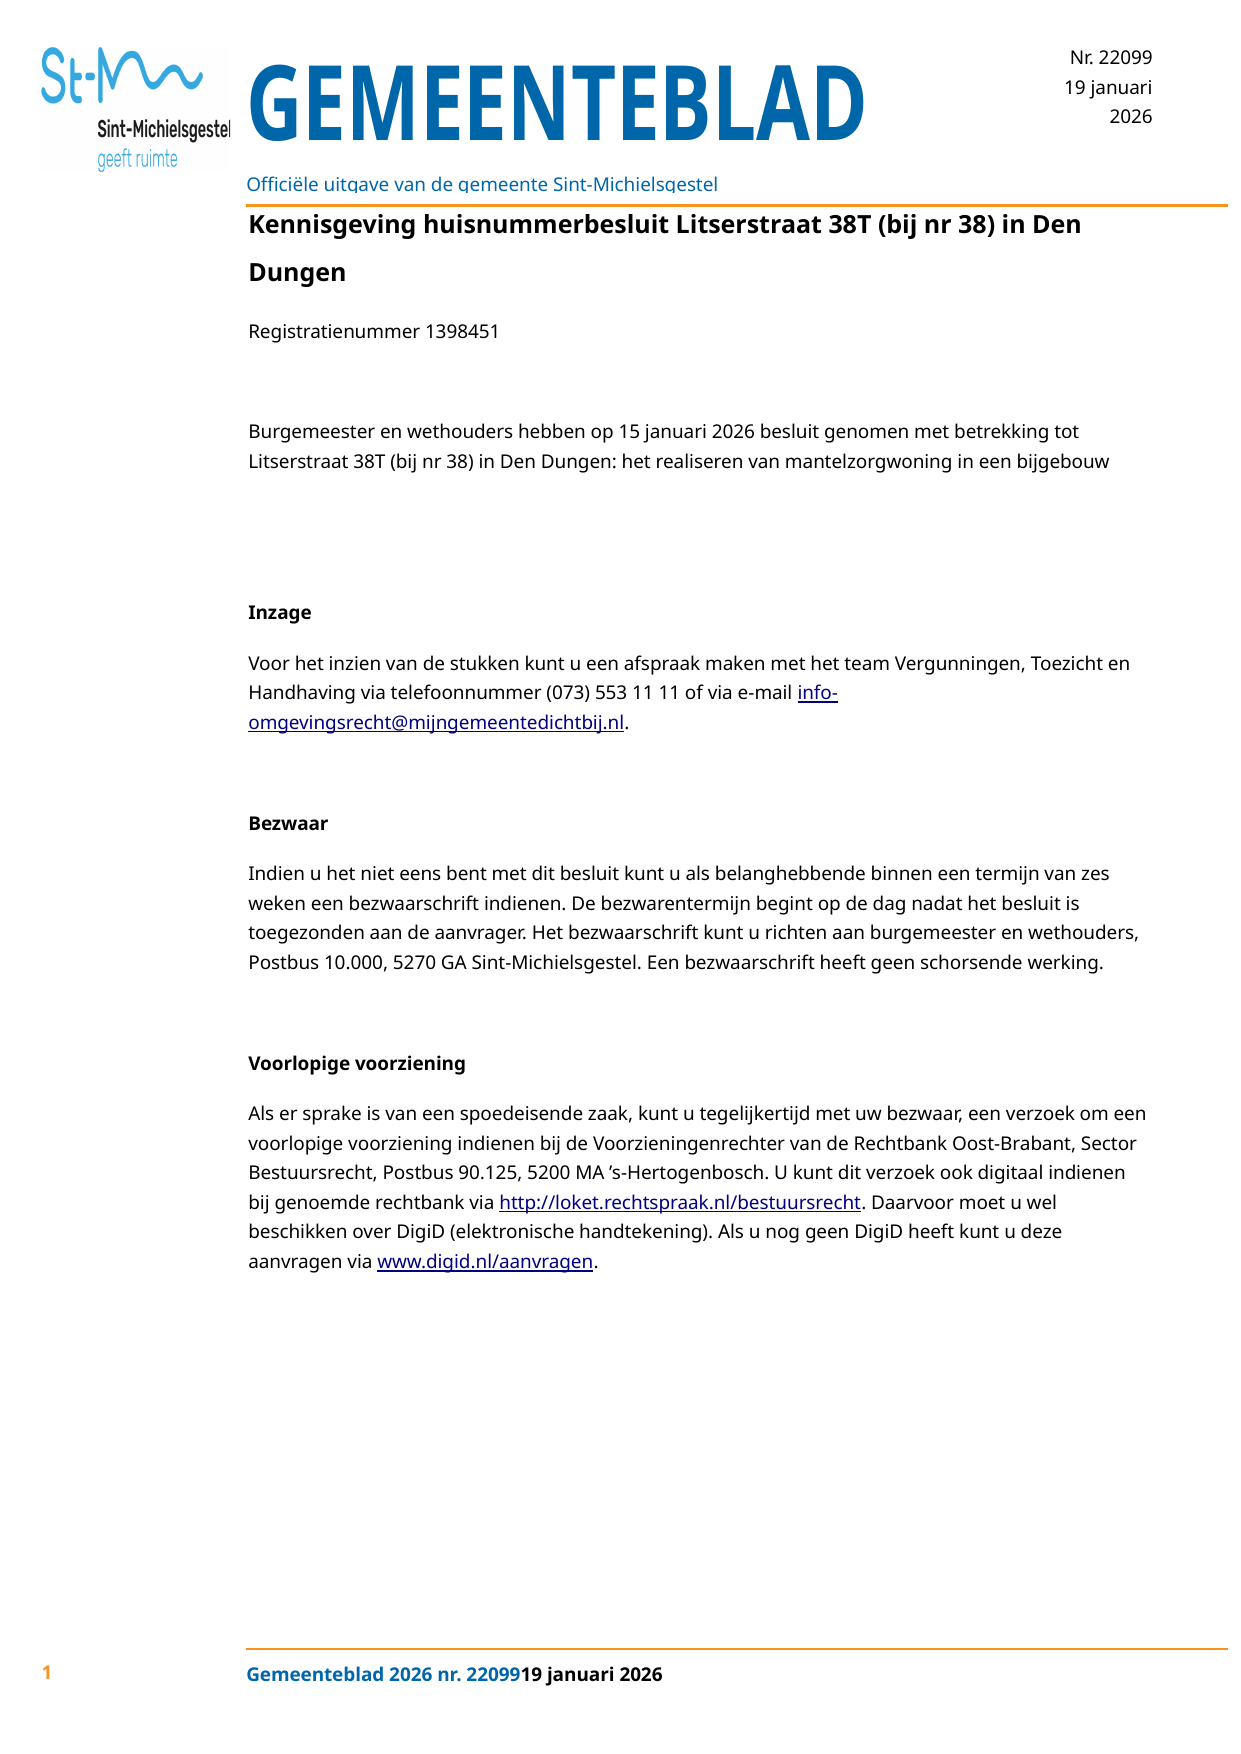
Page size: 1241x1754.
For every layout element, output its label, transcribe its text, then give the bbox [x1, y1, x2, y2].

text Indien u het niet eens bent met dit besluit kunt u als belanghebbende binnen een termijn van zes weken een bezwaarschrift indienen. De bezwarentermijn begint op de dag nadat het besluit is toegezonden aan de aanvrager. Het bezwaarschrift kunt u richten aan burgemeester en wethouders, Postbus 10.000, 5270 GA Sint-Michielsgestel. Een bezwaarschrift heeft geen schorsende werking. [248, 860, 1152, 975]
text Als er sprake is van een spoedeisende zaak, kunt u tegelijkertijd met uw bezwaar, een verzoek om een voorlopige voorziening indienen bij de Voorzieningenrechter van de Rechtbank Oost-Brabant, Sector Bestuursrecht, Postbus 90.125, 5200 MA ’s-Hertogenbosch. U kunt dit verzoek ook digitaal indienen bij genoemde rechtbank via http://loket.rechtspraak.nl/bestuursrecht. Daarvoor moet u wel beschikken over DigiD (elektronische handtekening). Als u nog geen DigiD heeft kunt u deze aanvragen via www.digid.nl/aanvragen. [248, 1100, 1152, 1274]
text Registratienummer 1398451 [248, 318, 1152, 344]
text Voor het inzien van de stukken kunt u een afspraak maken met het team Vergunningen, Toezicht en Handhaving via telefoonnummer (073) 553 11 11 of via e-mail info-omgevingsrecht@mijngemeentedichtbij.nl. [248, 650, 1152, 735]
text Inzage [248, 599, 1152, 625]
text Voorlopige voorziening [248, 1050, 1152, 1076]
text Burgemeester en wethouders hebben op 15 januari 2026 besluit genomen met betrekking tot Litserstraat 38T (bij nr 38) in Den Dungen: het realiseren van mantelzorgwoning in een bijgebouw [248, 419, 1152, 474]
text Bezwaar [248, 810, 1152, 836]
text Kennisgeving huisnummerbesluit Litserstraat 38T (bij nr 38) in Den Dungen [248, 207, 1152, 288]
picture [41, 47, 231, 172]
